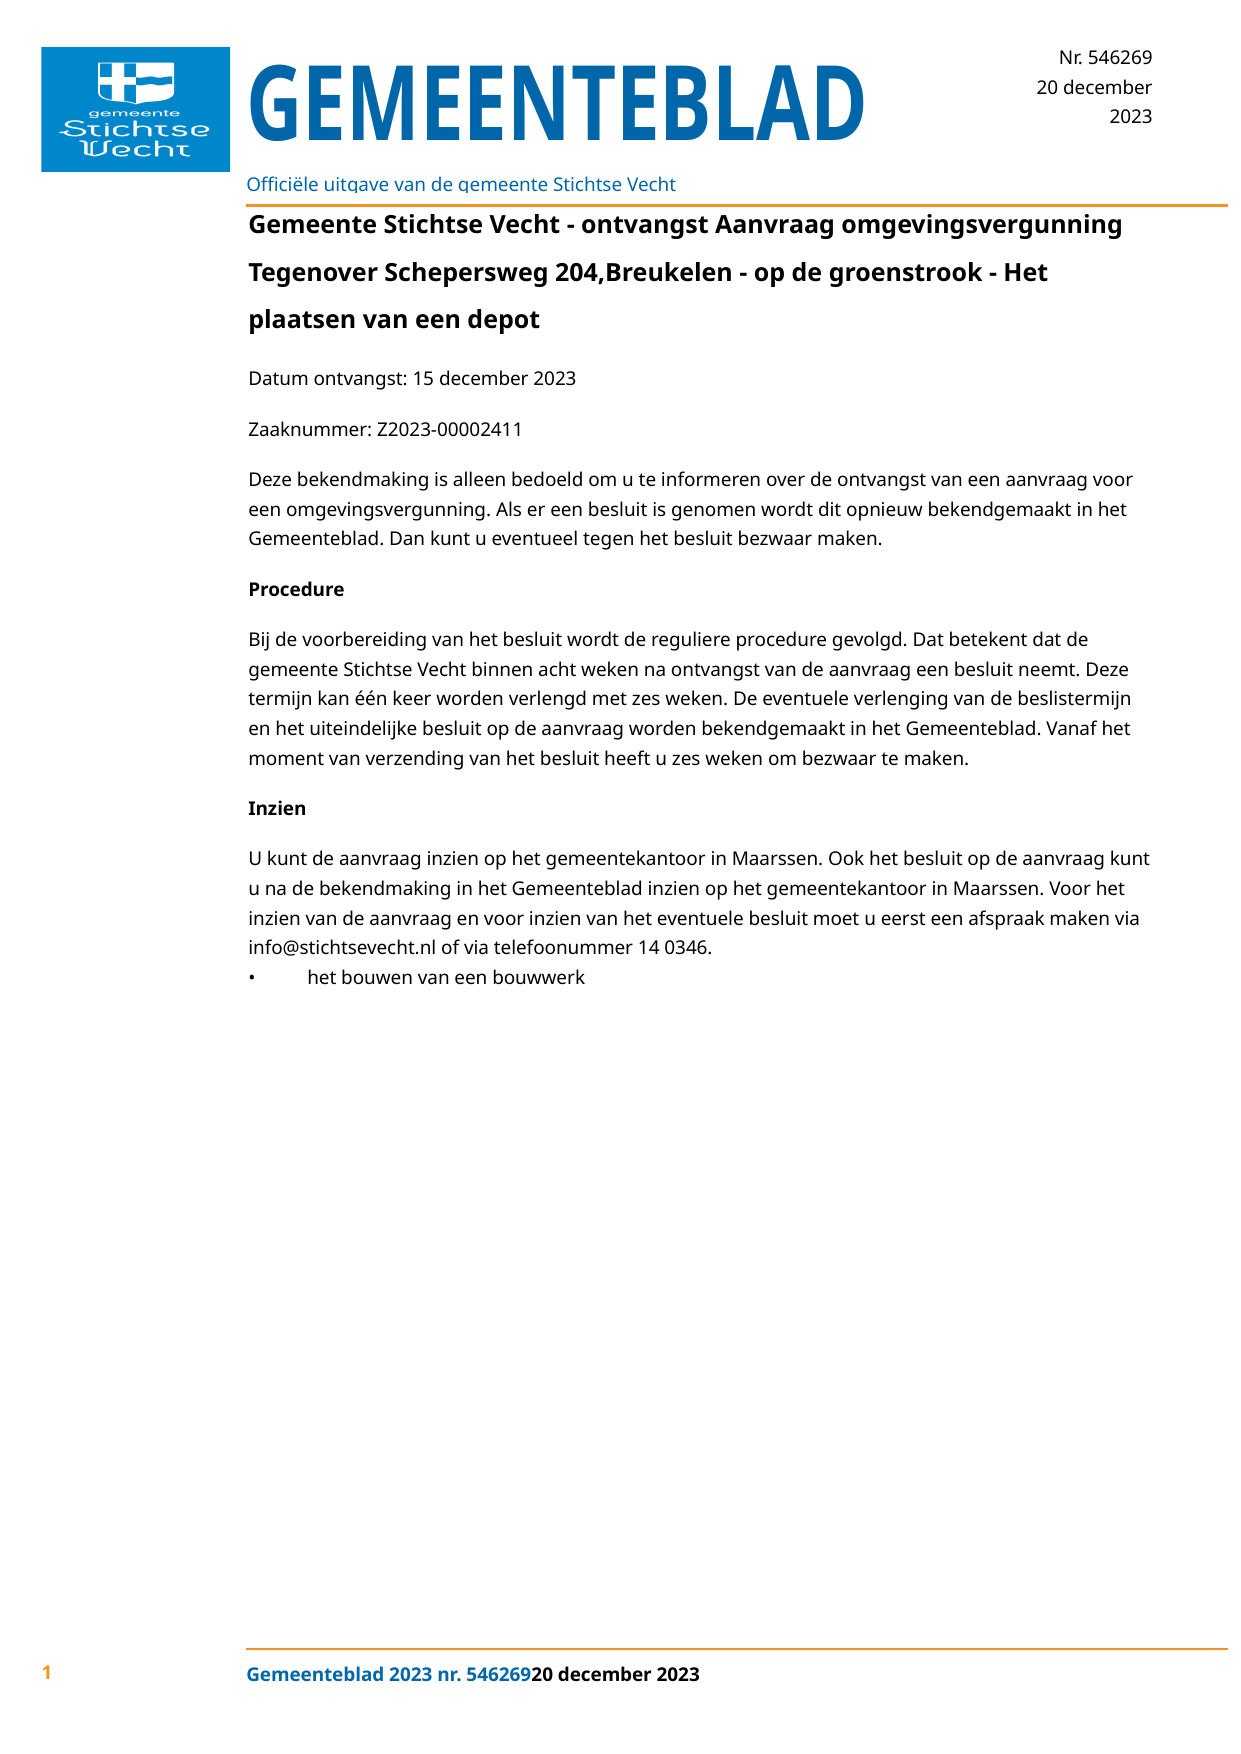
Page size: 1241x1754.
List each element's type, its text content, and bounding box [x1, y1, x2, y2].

text Zaaknummer: Z2023-00002411 [248, 416, 1152, 442]
picture [137, 63, 174, 103]
text Bij de voorbereiding van het besluit wordt de reguliere procedure gevolgd. Dat betekent dat de gemeente Stichtse Vecht binnen acht weken na ontvangst van de aanvraag een besluit neemt. Deze termijn kan één keer worden verlengd met zes weken. De eventuele verlenging van de beslistermijn en het uiteindelijke besluit op de aanvraag worden bekendgemaakt in het Gemeenteblad. Vanaf het moment van verzending van het besluit heeft u zes weken om bezwaar te maken. [248, 626, 1152, 770]
picture [99, 63, 135, 101]
list het bouwen van een bouwwerk [248, 964, 1152, 989]
text Gemeente Stichtse Vecht - ontvangst Aanvraag omgevingsvergunning Tegenover Schepersweg 204,Breukelen - op de groenstrook - Het plaatsen van een depot [248, 207, 1152, 336]
text Inzien [248, 795, 1152, 821]
text U kunt de aanvraag inzien op het gemeentekantoor in Maarssen. Ook het besluit op de aanvraag kunt u na de bekendmaking in het Gemeenteblad inzien op het gemeentekantoor in Maarssen. Voor het inzien van de aanvraag en voor inzien van het eventuele besluit moet u eerst een afspraak maken via info@stichtsevecht.nl of via telefoonummer 14 0346. [248, 846, 1152, 960]
text Deze bekendmaking is alleen bedoeld om u te informeren over de ontvangst van een aanvraag voor een omgevingsvergunning. Als er een besluit is genomen wordt dit opnieuw bekendgemaakt in het Gemeenteblad. Dan kunt u eventueel tegen het besluit bezwaar maken. [248, 466, 1152, 551]
text Datum ontvangst: 15 december 2023 [248, 366, 1152, 391]
text Procedure [248, 576, 1152, 602]
